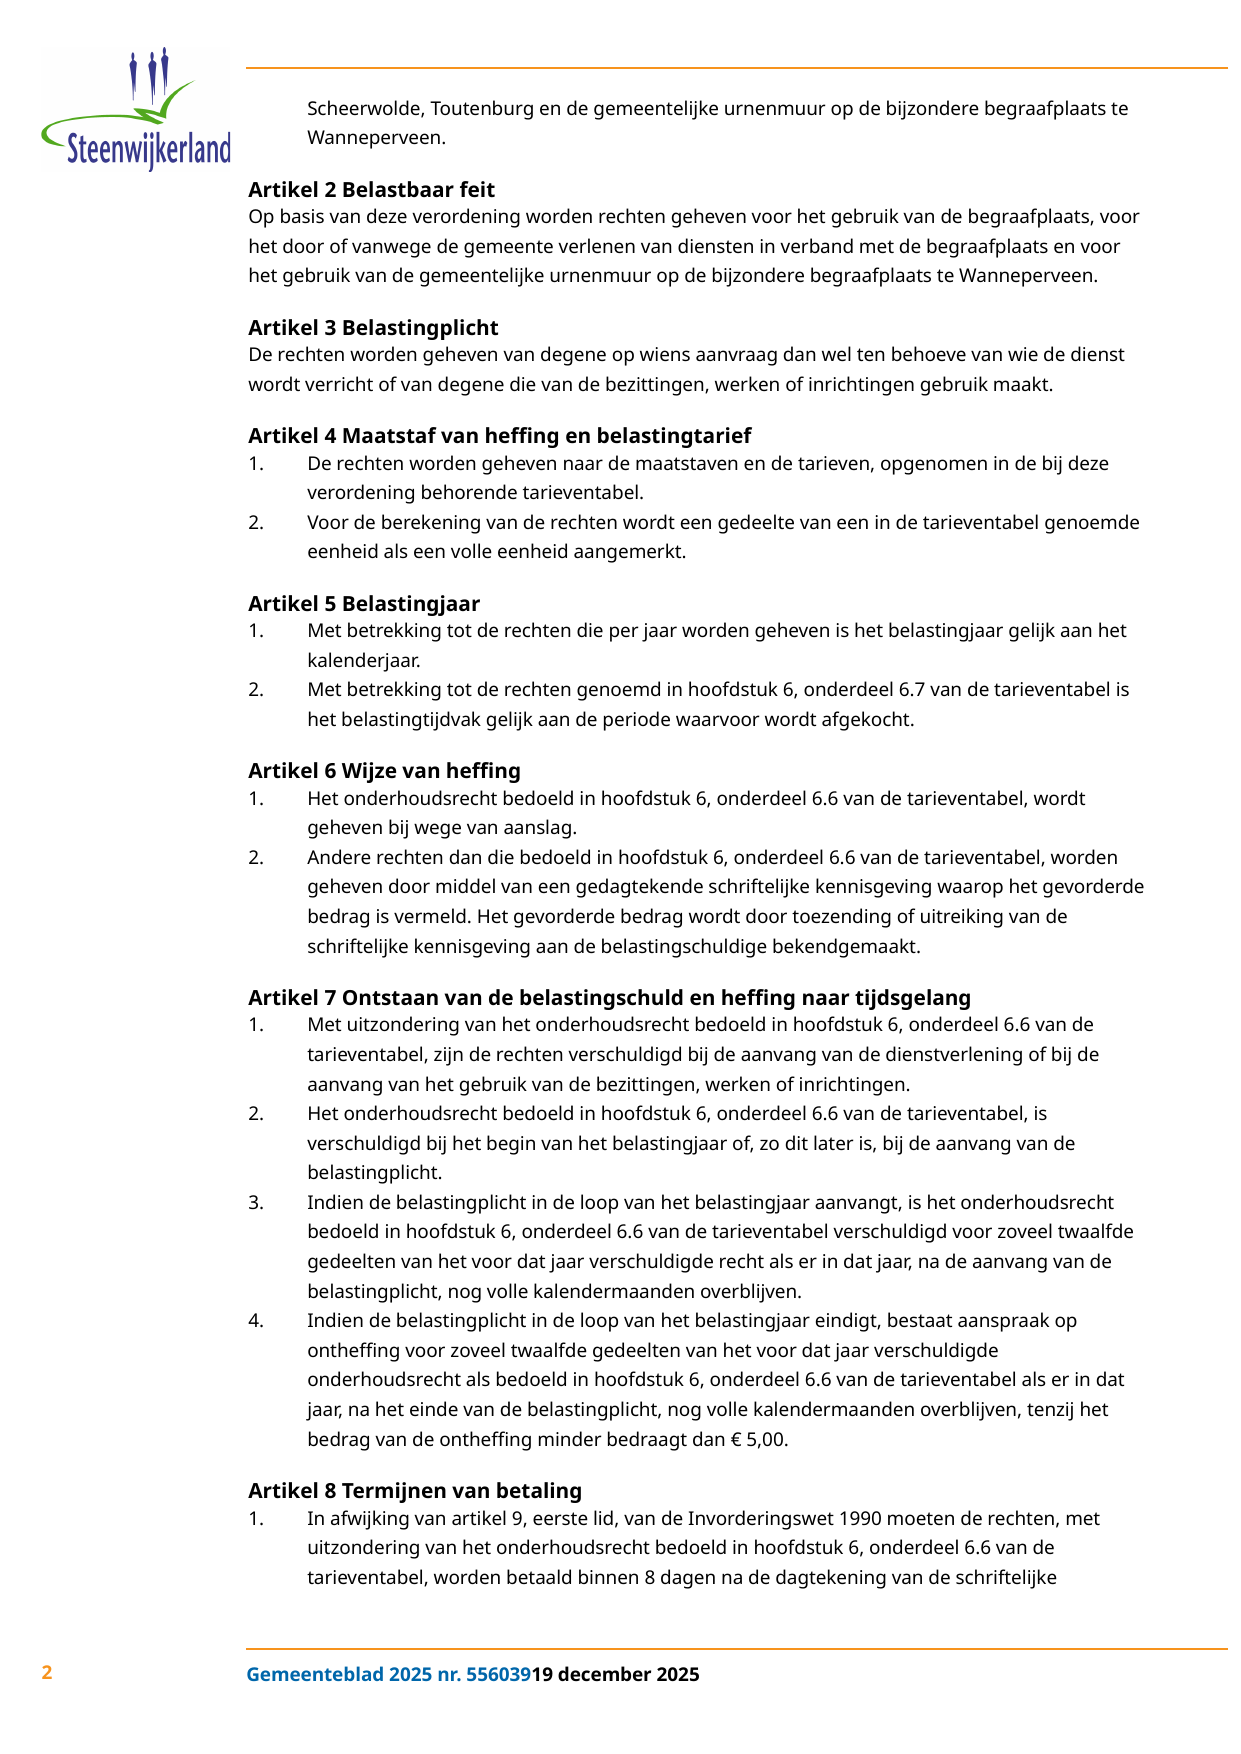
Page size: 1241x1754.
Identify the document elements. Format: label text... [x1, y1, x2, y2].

list Voor de berekening van de rechten wordt een gedeelte van een in de tarieventabel genoemde eenheid als een volle eenheid aangemerkt. [248, 509, 1152, 564]
list Met uitzondering van het onderhoudsrecht bedoeld in hoofdstuk 6, onderdeel 6.6 van de tarieventabel, zijn de rechten verschuldigd bij de aanvang van de dienstverlening of bij de aanvang van het gebruik van de bezittingen, werken of inrichtingen. [248, 1012, 1152, 1097]
text De rechten worden geheven van degene op wiens aanvraag dan wel ten behoeve van wie de dienst wordt verricht of van degene die van de bezittingen, werken of inrichtingen gebruik maakt. [248, 341, 1152, 397]
text Artikel 2 Belastbaar feit [248, 175, 1152, 203]
list Andere rechten dan die bedoeld in hoofdstuk 6, onderdeel 6.6 van de tarieventabel, worden geheven door middel van een gedagtekende schriftelijke kennisgeving waarop het gevorderde bedrag is vermeld. Het gevorderde bedrag wordt door toezending of uitreiking van de schriftelijke kennisgeving aan de belastingschuldige bekendgemaakt. [248, 844, 1152, 958]
text Artikel 8 Termijnen van betaling [248, 1476, 1152, 1505]
list Scheerwolde, Toutenburg en de gemeentelijke urnenmuur op de bijzondere begraafplaats te Wanneperveen. [248, 95, 1152, 150]
text Artikel 5 Belastingjaar [248, 589, 1152, 617]
text Artikel 7 Ontstaan van de belastingschuld en heffing naar tijdsgelang [248, 983, 1152, 1012]
picture [41, 47, 231, 172]
list Het onderhoudsrecht bedoeld in hoofdstuk 6, onderdeel 6.6 van de tarieventabel, wordt geheven bij wege van aanslag. [248, 785, 1152, 840]
list Het onderhoudsrecht bedoeld in hoofdstuk 6, onderdeel 6.6 van de tarieventabel, is verschuldigd bij het begin van het belastingjaar of, zo dit later is, bij de aanvang van de belastingplicht. [248, 1100, 1152, 1185]
text Op basis van deze verordening worden rechten geheven voor het gebruik van de begraafplaats, voor het door of vanwege de gemeente verlenen van diensten in verband met de begraafplaats en voor het gebruik van de gemeentelijke urnenmuur op de bijzondere begraafplaats te Wanneperveen. [248, 203, 1152, 288]
list De rechten worden geheven naar de maatstaven en de tarieven, opgenomen in de bij deze verordening behorende tarieventabel. [248, 450, 1152, 505]
text Artikel 3 Belastingplicht [248, 313, 1152, 341]
list In afwijking van artikel 9, eerste lid, van de Invorderingswet 1990 moeten de rechten, met uitzondering van het onderhoudsrecht bedoeld in hoofdstuk 6, onderdeel 6.6 van de tarieventabel, worden betaald binnen 8 dagen na de dagtekening van de schriftelijke [248, 1505, 1152, 1589]
list Met betrekking tot de rechten genoemd in hoofdstuk 6, onderdeel 6.7 van de tarieventabel is het belastingtijdvak gelijk aan de periode waarvoor wordt afgekocht. [248, 676, 1152, 732]
text Artikel 4 Maatstaf van heffing en belastingtarief [248, 421, 1152, 450]
text Artikel 6 Wijze van heffing [248, 756, 1152, 785]
list Met betrekking tot de rechten die per jaar worden geheven is het belastingjaar gelijk aan het kalenderjaar. [248, 617, 1152, 673]
list Indien de belastingplicht in de loop van het belastingjaar aanvangt, is het onderhoudsrecht bedoeld in hoofdstuk 6, onderdeel 6.6 van de tarieventabel verschuldigd voor zoveel twaalfde gedeelten van het voor dat jaar verschuldigde recht als er in dat jaar, na de aanvang van de belastingplicht, nog volle kalendermaanden overblijven. [248, 1189, 1152, 1304]
list Indien de belastingplicht in de loop van het belastingjaar eindigt, bestaat aanspraak op ontheffing voor zoveel twaalfde gedeelten van het voor dat jaar verschuldigde onderhoudsrecht als bedoeld in hoofdstuk 6, onderdeel 6.6 van de tarieventabel als er in dat jaar, na het einde van de belastingplicht, nog volle kalendermaanden overblijven, tenzij het bedrag van de ontheffing minder bedraagt dan € 5,00. [248, 1307, 1152, 1452]
